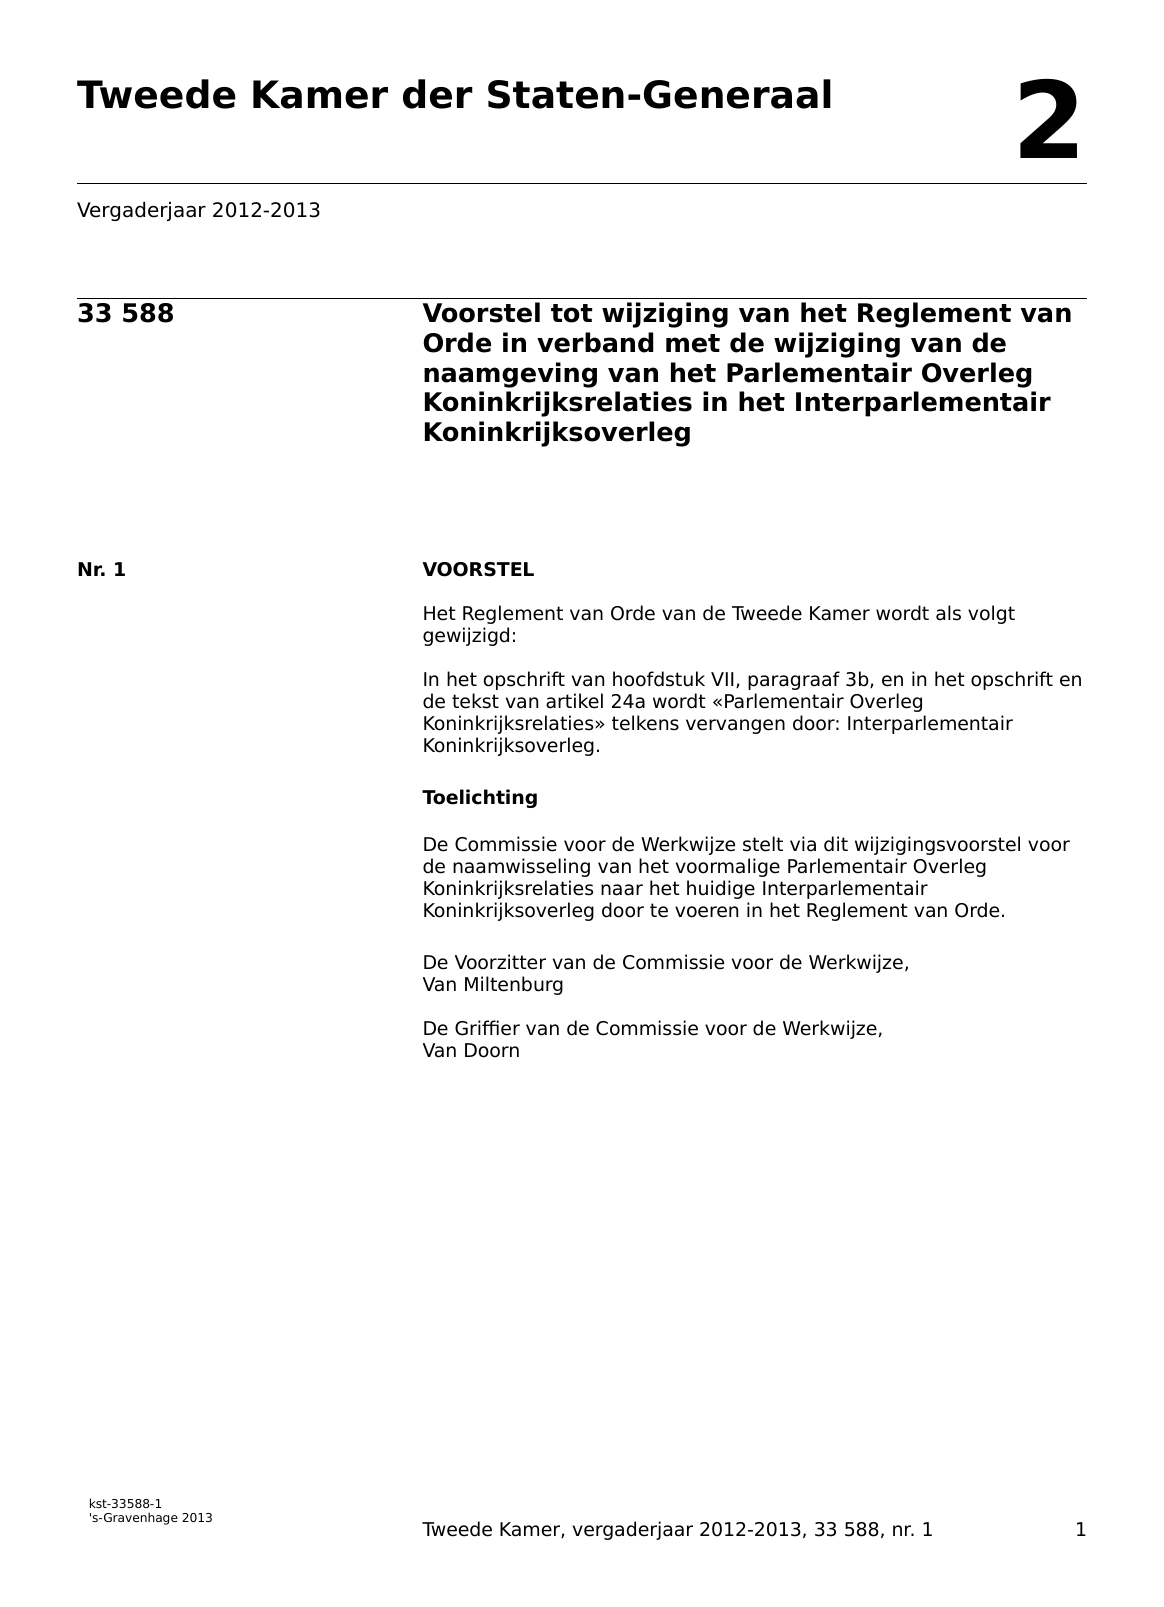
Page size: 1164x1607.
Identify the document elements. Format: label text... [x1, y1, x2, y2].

subtitle Toelichting [422, 787, 1087, 809]
subtitle 33 588 Voorstel tot wijziging van het Reglement van Orde in verband met de wijziging van de naamgeving van het Parlementair Overleg Koninkrijksrelaties in het Interparlementair Koninkrijksoverleg [77, 299, 1087, 447]
text Het Reglement van Orde van de Tweede Kamer wordt als volgt gewijzigd: [422, 603, 1087, 647]
subtitle Nr. 1 VOORSTEL [77, 558, 1087, 580]
text In het opschrift van hoofdstuk VII, paragraaf 3b, en in het opschrift en de tekst van artikel 24a wordt «Parlementair Overleg Koninkrijksrelaties» telkens vervangen door: Interparlementair Koninkrijksoverleg. [422, 669, 1087, 757]
table_header Tweede Kamer der Staten-Generaal [77, 59, 886, 183]
text kst-33588-1 [88, 1497, 323, 1511]
table_cell Vergaderjaar 2012-2013 [77, 184, 1087, 298]
text De Griffier van de Commissie voor de Werkwijze, Van Doorn [422, 1018, 1087, 1062]
text 's-Gravenhage 2013 [88, 1511, 323, 1525]
text De Voorzitter van de Commissie voor de Werkwijze, Van Miltenburg [422, 952, 1087, 996]
table_header 2 [886, 59, 1087, 183]
text De Commissie voor de Werkwijze stelt via dit wijzigingsvoorstel voor de naamwisseling van het voormalige Parlementair Overleg Koninkrijksrelaties naar het huidige Interparlementair Koninkrijksoverleg door te voeren in het Reglement van Orde. [422, 834, 1087, 922]
